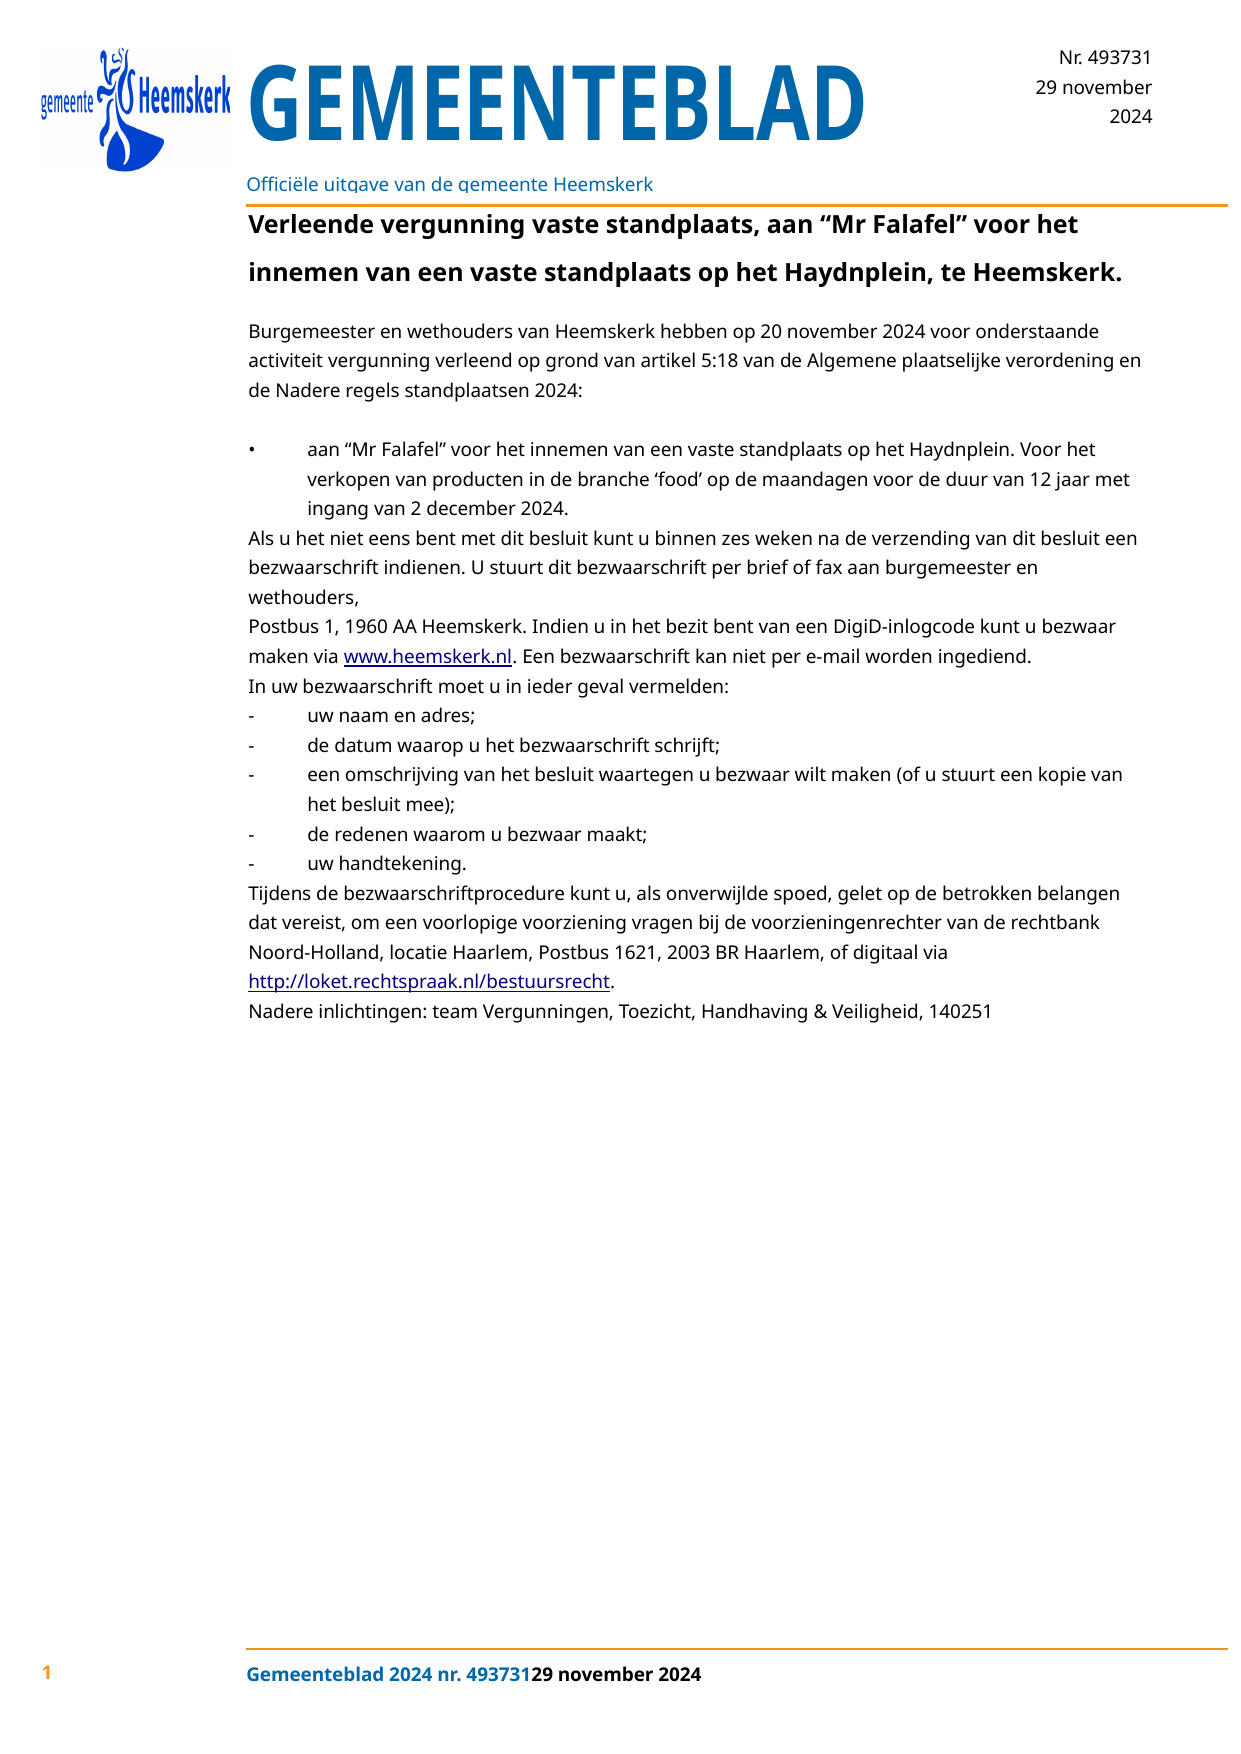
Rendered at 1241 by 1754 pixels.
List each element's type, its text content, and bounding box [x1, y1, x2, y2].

list uw naam en adres; [248, 702, 1152, 728]
text Burgemeester en wethouders van Heemskerk hebben op 20 november 2024 voor onderstaande activiteit vergunning verleend op grond van artikel 5:18 van de Algemene plaatselijke verordening en de Nadere regels standplaatsen 2024: [248, 318, 1152, 403]
list de datum waarop u het bezwaarschrift schrijft; [248, 732, 1152, 758]
text Postbus 1, 1960 AA Heemskerk. Indien u in het bezit bent van een DigiD-inlogcode kunt u bezwaar maken via www.heemskerk.nl. Een bezwaarschrift kan niet per e-mail worden ingediend. [248, 614, 1152, 669]
list een omschrijving van het besluit waartegen u bezwaar wilt maken (of u stuurt een kopie van het besluit mee); [248, 762, 1152, 817]
list de redenen waarom u bezwaar maakt; [248, 821, 1152, 847]
list aan “Mr Falafel” voor het innemen van een vaste standplaats op het Haydnplein. Voor het verkopen van producten in de branche ‘food’ op de maandagen voor de duur van 12 jaar met ingang van 2 december 2024. [248, 436, 1152, 521]
text In uw bezwaarschrift moet u in ieder geval vermelden: [248, 673, 1152, 699]
text Tijdens de bezwaarschriftprocedure kunt u, als onverwijlde spoed, gelet op de betrokken belangen dat vereist, om een voorlopige voorziening vragen bij de voorzieningenrechter van de rechtbank Noord-Holland, locatie Haarlem, Postbus 1621, 2003 BR Haarlem, of digitaal via http://loket.rechtspraak.nl/bestuursrecht. [248, 880, 1152, 994]
text Als u het niet eens bent met dit besluit kunt u binnen zes weken na de verzending van dit besluit een bezwaarschrift indienen. U stuurt dit bezwaarschrift per brief of fax aan burgemeester en wethouders, [248, 525, 1152, 610]
text Nadere inlichtingen: team Vergunningen, Toezicht, Handhaving & Veiligheid, 140251 [248, 998, 1152, 1024]
text Verleende vergunning vaste standplaats, aan “Mr Falafel” voor het innemen van een vaste standplaats op het Haydnplein, te Heemskerk. [248, 207, 1152, 288]
list uw handtekening. [248, 850, 1152, 876]
picture [41, 47, 231, 172]
